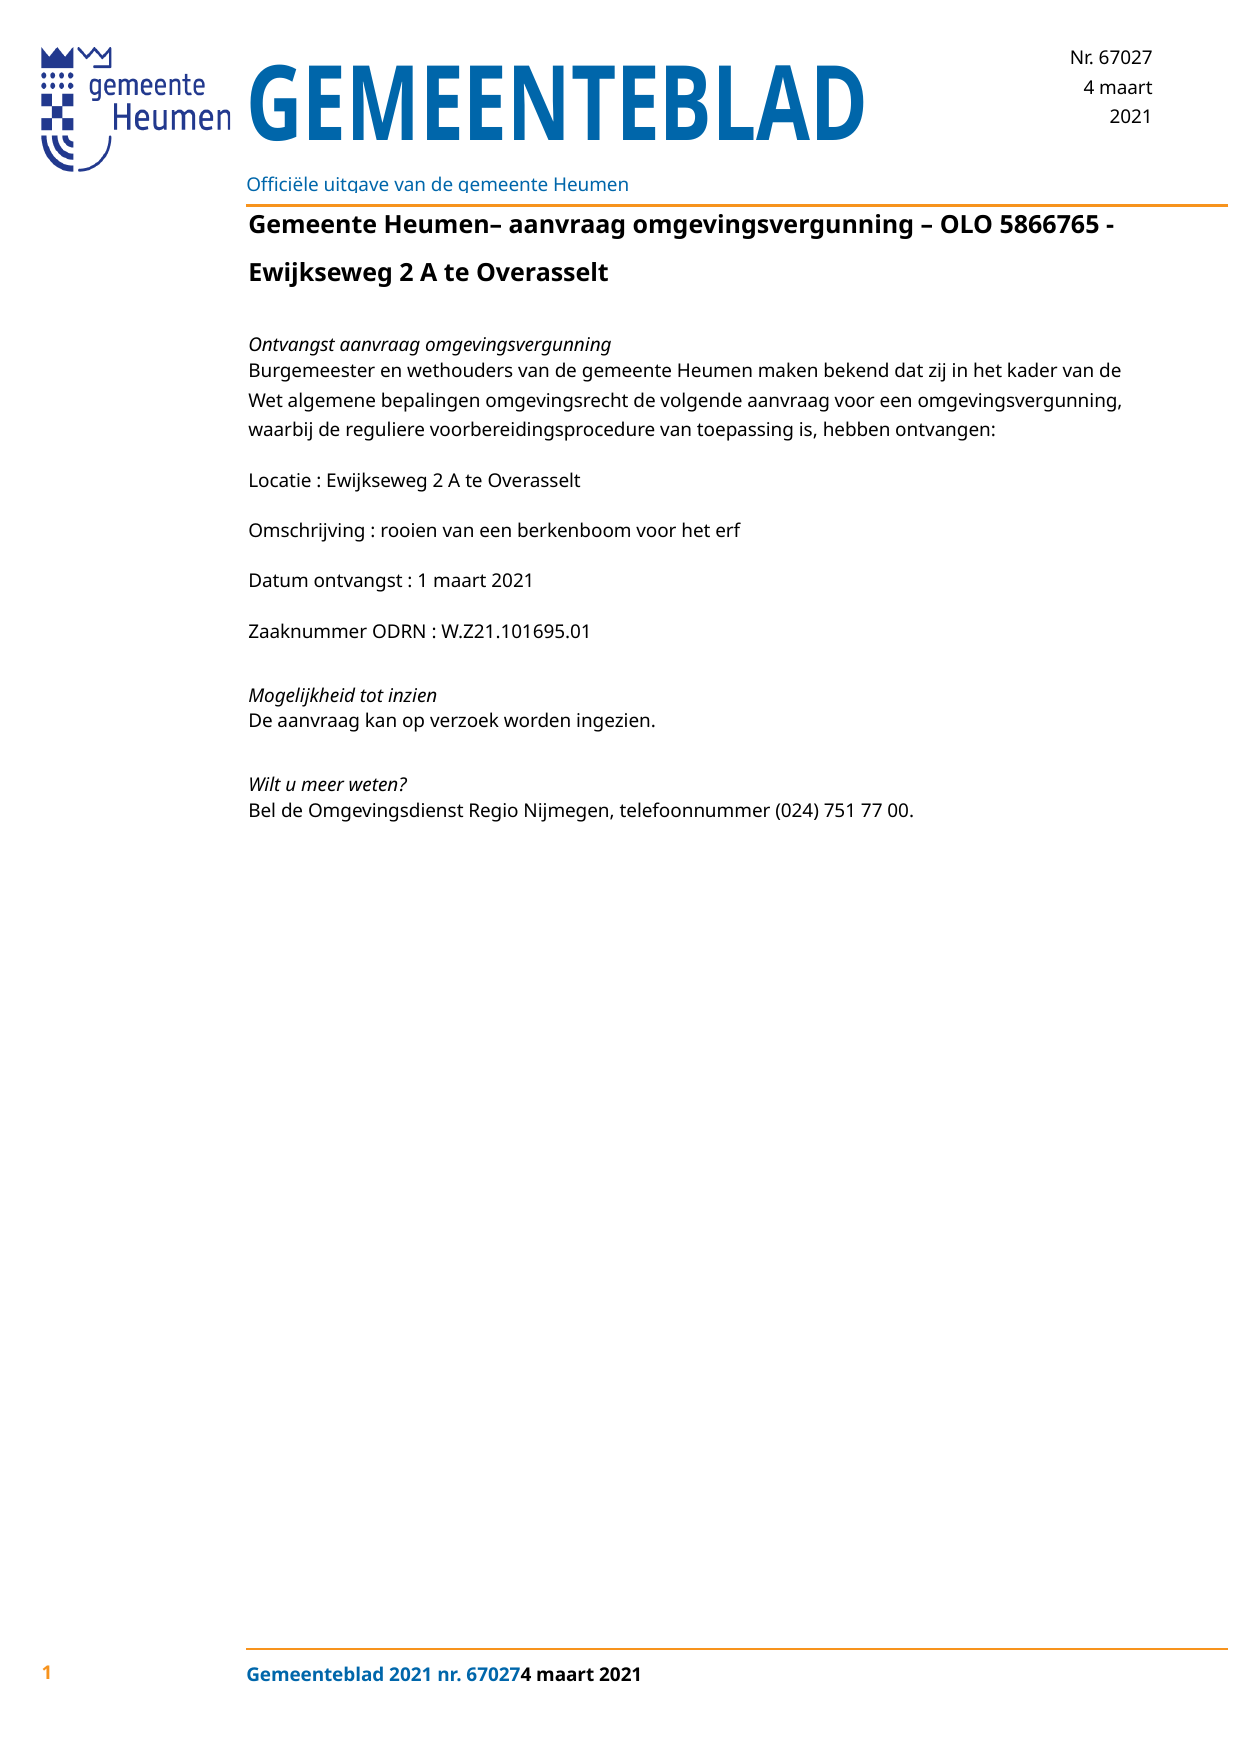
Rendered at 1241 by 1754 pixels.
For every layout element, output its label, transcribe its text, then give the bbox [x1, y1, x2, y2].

text Gemeente Heumen– aanvraag omgevingsvergunning – OLO 5866765 - Ewijkseweg 2 A te Overasselt [248, 207, 1152, 288]
text De aanvraag kan op verzoek worden ingezien. [248, 708, 1152, 733]
text Locatie : Ewijkseweg 2 A te Overasselt [248, 467, 1152, 492]
text Wilt u meer weten? [248, 772, 1152, 797]
text Datum ontvangst : 1 maart 2021 [248, 568, 1152, 593]
text Mogelijkheid tot inzien [248, 682, 1152, 708]
text Ontvangst aanvraag omgevingsvergunning [248, 331, 1152, 357]
text Burgemeester en wethouders van de gemeente Heumen maken bekend dat zij in het kader van de Wet algemene bepalingen omgevingsrecht de volgende aanvraag voor een omgevingsvergunning, waarbij de reguliere voorbereidingsprocedure van toepassing is, hebben ontvangen: [248, 357, 1152, 442]
picture [41, 47, 231, 172]
text Omschrijving : rooien van een berkenboom voor het erf [248, 517, 1152, 543]
text Bel de Omgevingsdienst Regio Nijmegen, telefoonnummer (024) 751 77 00. [248, 797, 1152, 823]
text Zaaknummer ODRN : W.Z21.101695.01 [248, 618, 1152, 644]
